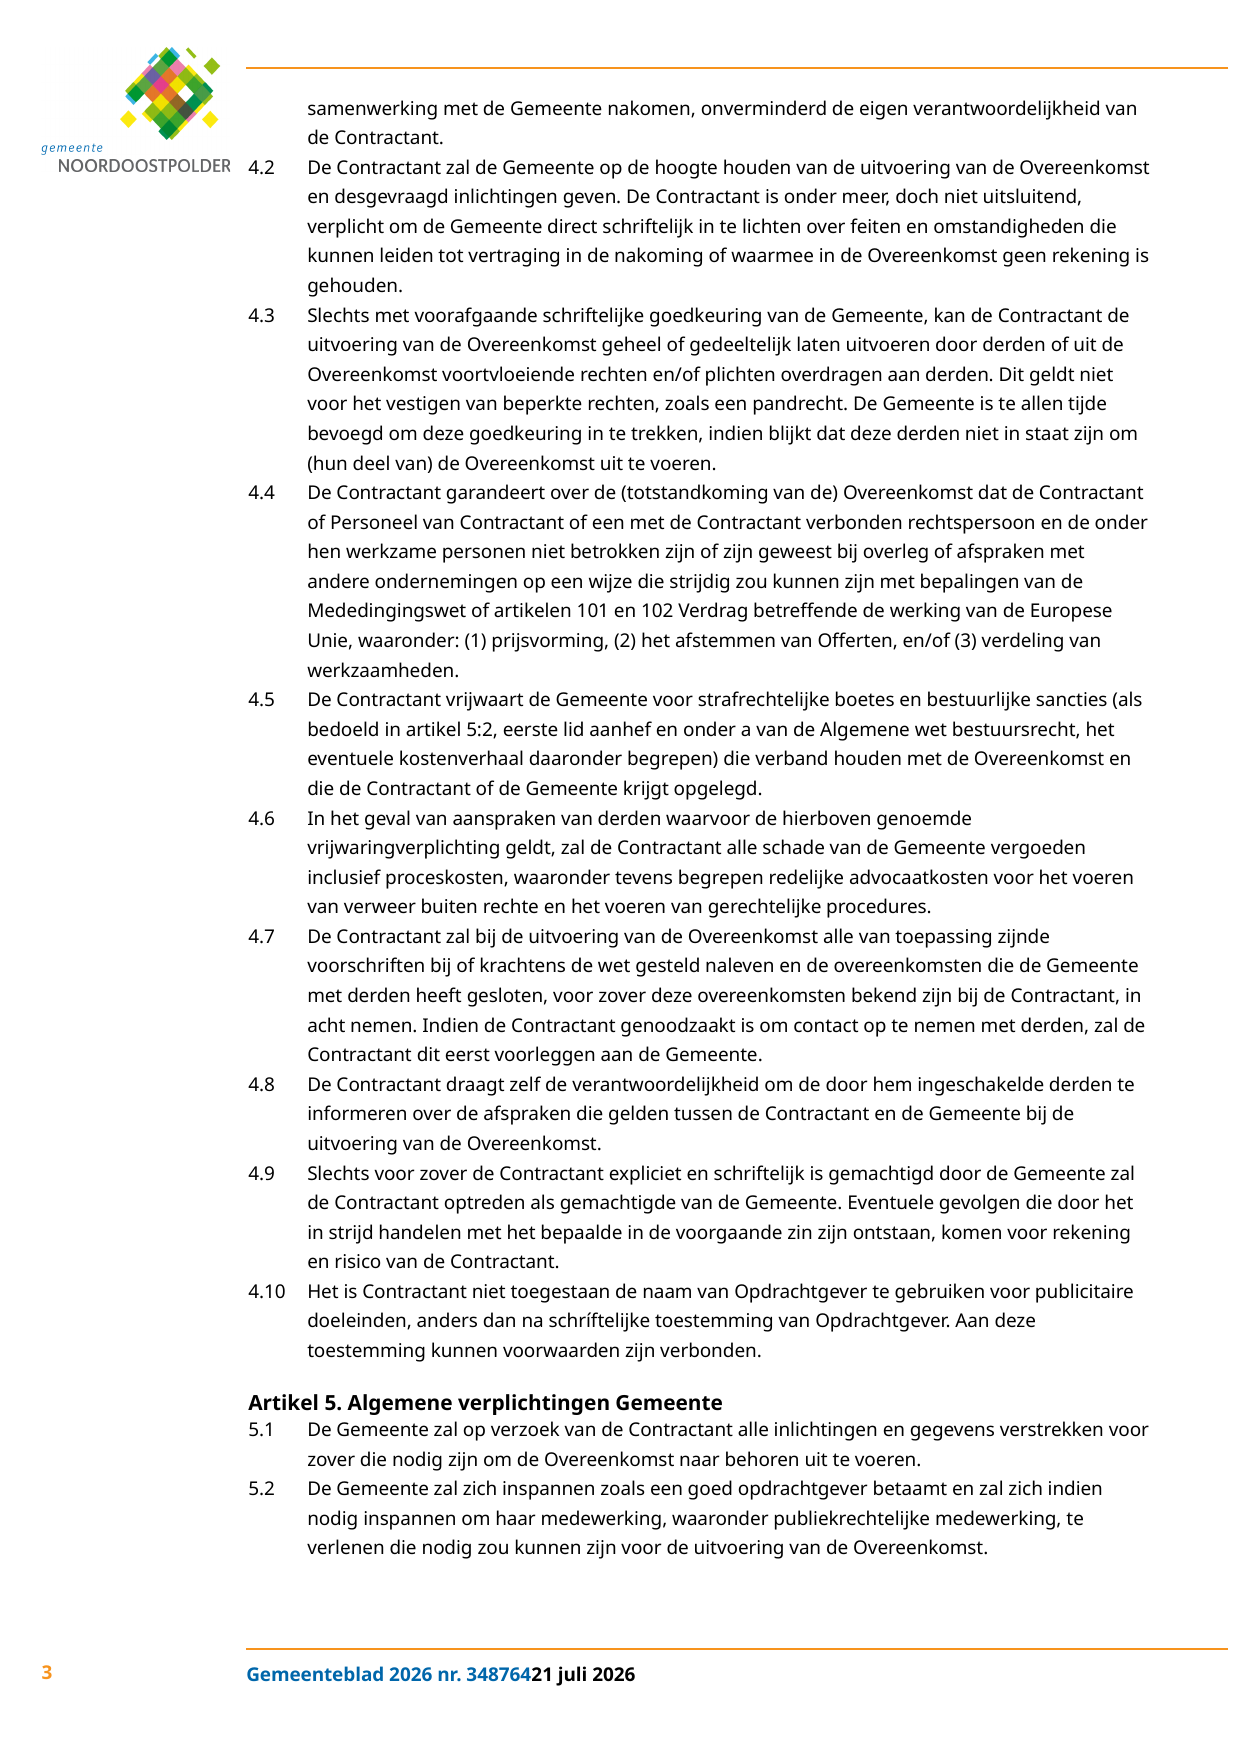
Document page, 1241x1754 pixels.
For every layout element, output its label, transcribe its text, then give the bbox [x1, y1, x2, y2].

list De Contractant vrijwaart de Gemeente voor strafrechtelijke boetes en bestuurlijke sancties (als bedoeld in artikel 5:2, eerste lid aanhef en onder a van de Algemene wet bestuursrecht, het eventuele kostenverhaal daaronder begrepen) die verband houden met de Overeenkomst en die de Contractant of de Gemeente krijgt opgelegd. [248, 686, 1152, 801]
list samenwerking met de Gemeente nakomen, onverminderd de eigen verantwoordelijkheid van de Contractant. [248, 95, 1152, 150]
list De Gemeente zal op verzoek van de Contractant alle inlichtingen en gegevens verstrekken voor zover die nodig zijn om de Overeenkomst naar behoren uit te voeren. [248, 1416, 1152, 1471]
list De Gemeente zal zich inspannen zoals een goed opdrachtgever betaamt en zal zich indien nodig inspannen om haar medewerking, waaronder publiekrechtelijke medewerking, te verlenen die nodig zou kunnen zijn voor de uitvoering van de Overeenkomst. [248, 1475, 1152, 1560]
picture [41, 47, 231, 172]
list De Contractant zal de Gemeente op de hoogte houden van de uitvoering van de Overeenkomst en desgevraagd inlichtingen geven. De Contractant is onder meer, doch niet uitsluitend, verplicht om de Gemeente direct schriftelijk in te lichten over feiten en omstandigheden die kunnen leiden tot vertraging in de nakoming of waarmee in de Overeenkomst geen rekening is gehouden. [248, 154, 1152, 298]
list De Contractant garandeert over de (totstandkoming van de) Overeenkomst dat de Contractant of Personeel van Contractant of een met de Contractant verbonden rechtspersoon en de onder hen werkzame personen niet betrokken zijn of zijn geweest bij overleg of afspraken met andere ondernemingen op een wijze die strijdig zou kunnen zijn met bepalingen van de Mededingingswet of artikelen 101 en 102 Verdrag betreffende de werking van de Europese Unie, waaronder: (1) prijsvorming, (2) het afstemmen van Offerten, en/of (3) verdeling van werkzaamheden. [248, 479, 1152, 683]
text Artikel 5. Algemene verplichtingen Gemeente [248, 1388, 1152, 1416]
list Slechts voor zover de Contractant expliciet en schriftelijk is gemachtigd door de Gemeente zal de Contractant optreden als gemachtigde van de Gemeente. Eventuele gevolgen die door het in strijd handelen met het bepaalde in de voorgaande zin zijn ontstaan, komen voor rekening en risico van de Contractant. [248, 1160, 1152, 1274]
list De Contractant draagt zelf de verantwoordelijkheid om de door hem ingeschakelde derden te informeren over de afspraken die gelden tussen de Contractant en de Gemeente bij de uitvoering van de Overeenkomst. [248, 1071, 1152, 1156]
list Het is Contractant niet toegestaan de naam van Opdrachtgever te gebruiken voor publicitaire doeleinden, anders dan na schríftelijke toestemming van Opdrachtgever. Aan deze toestemming kunnen voorwaarden zijn verbonden. [248, 1278, 1152, 1363]
list De Contractant zal bij de uitvoering van de Overeenkomst alle van toepassing zijnde voorschriften bij of krachtens de wet gesteld naleven en de overeenkomsten die de Gemeente met derden heeft gesloten, voor zover deze overeenkomsten bekend zijn bij de Contractant, in acht nemen. Indien de Contractant genoodzaakt is om contact op te nemen met derden, zal de Contractant dit eerst voorleggen aan de Gemeente. [248, 923, 1152, 1067]
list In het geval van aanspraken van derden waarvoor de hierboven genoemde vrijwaringverplichting geldt, zal de Contractant alle schade van de Gemeente vergoeden inclusief proceskosten, waaronder tevens begrepen redelijke advocaatkosten voor het voeren van verweer buiten rechte en het voeren van gerechtelijke procedures. [248, 805, 1152, 919]
list Slechts met voorafgaande schriftelijke goedkeuring van de Gemeente, kan de Contractant de uitvoering van de Overeenkomst geheel of gedeeltelijk laten uitvoeren door derden of uit de Overeenkomst voortvloeiende rechten en/of plichten overdragen aan derden. Dit geldt niet voor het vestigen van beperkte rechten, zoals een pandrecht. De Gemeente is te allen tijde bevoegd om deze goedkeuring in te trekken, indien blijkt dat deze derden niet in staat zijn om (hun deel van) de Overeenkomst uit te voeren. [248, 302, 1152, 476]
